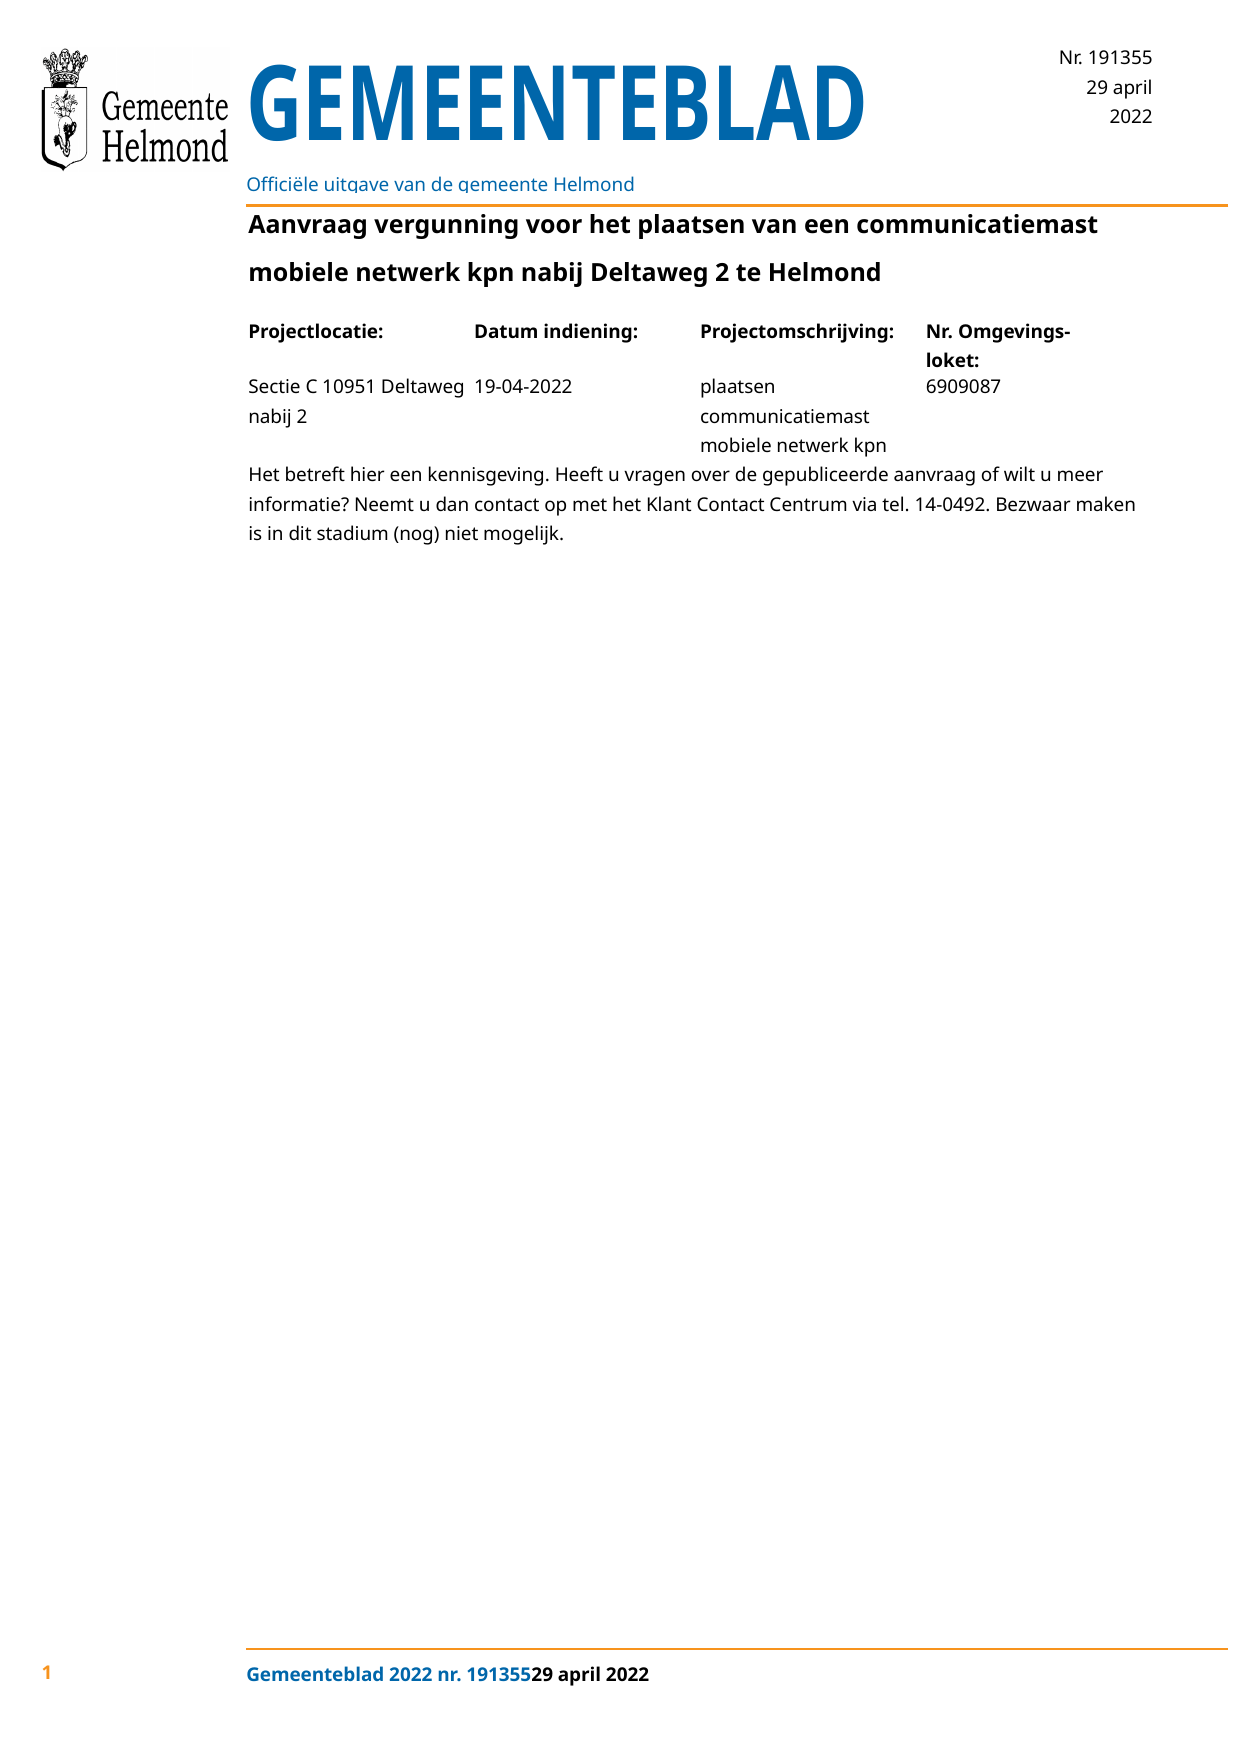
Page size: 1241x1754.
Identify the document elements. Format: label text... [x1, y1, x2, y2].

picture [41, 47, 231, 172]
table_header Projectlocatie: [248, 318, 474, 373]
table_cell Sectie C 10951 Deltaweg nabij 2 [248, 373, 474, 458]
table_cell plaatsen communicatiemast mobiele netwerk kpn [700, 373, 926, 458]
table_header Datum indiening: [474, 318, 700, 373]
text Aanvraag vergunning voor het plaatsen van een communicatiemast mobiele netwerk kpn nabij Deltaweg 2 te Helmond [248, 207, 1152, 288]
table_header Nr. Omgevings- loket: [926, 318, 1152, 373]
table_header Projectomschrijving: [700, 318, 926, 373]
table_cell 19-04-2022 [474, 373, 700, 458]
table_cell 6909087 [926, 373, 1152, 458]
text Het betreft hier een kennisgeving. Heeft u vragen over de gepubliceerde aanvraag of wilt u meer informatie? Neemt u dan contact op met het Klant Contact Centrum via tel. 14-0492. Bezwaar maken is in dit stadium (nog) niet mogelijk. [248, 461, 1152, 546]
